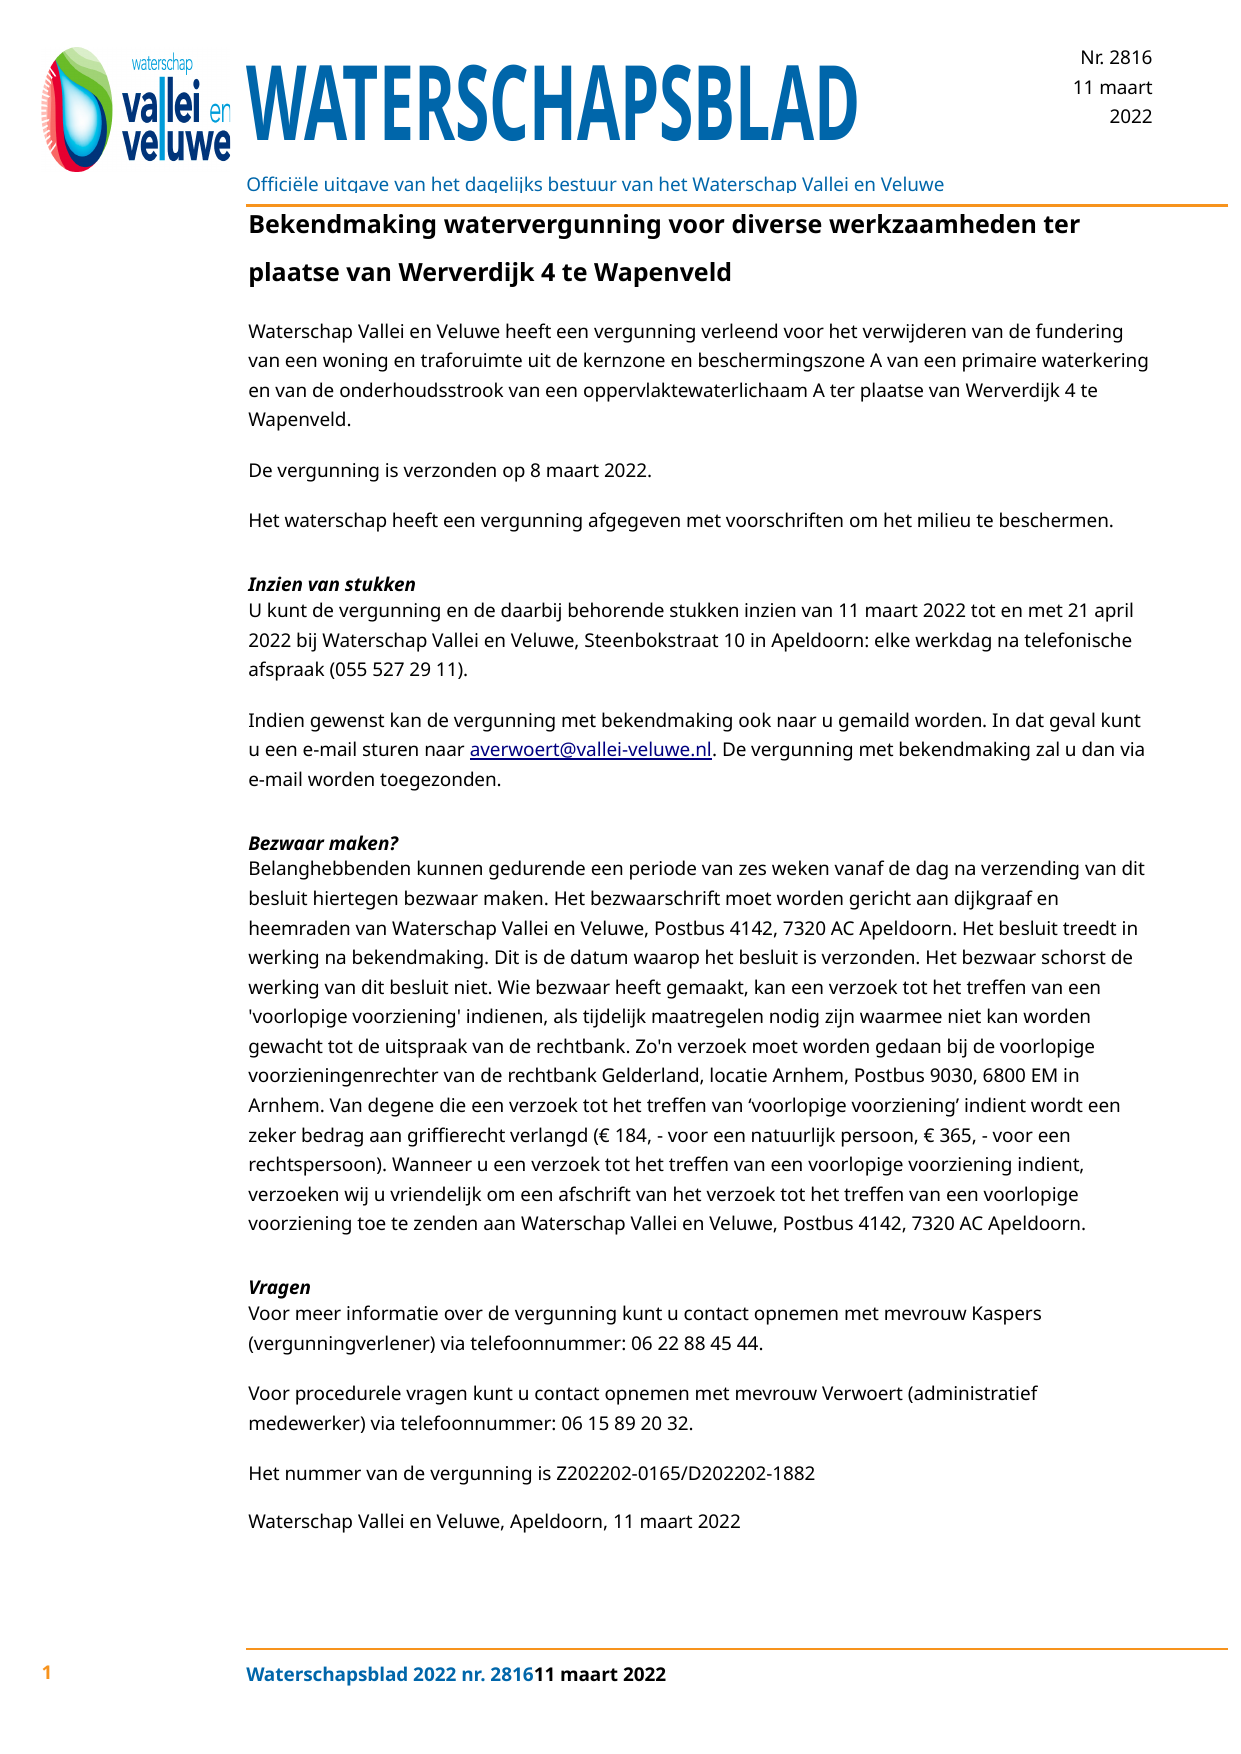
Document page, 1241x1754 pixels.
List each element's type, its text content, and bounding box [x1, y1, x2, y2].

text Waterschap Vallei en Veluwe heeft een vergunning verleend voor het verwijderen van de fundering van een woning en traforuimte uit de kernzone en beschermingszone A van een primaire waterkering en van de onderhoudsstrook van een oppervlaktewaterlichaam A ter plaatse van Werverdijk 4 te Wapenveld. [248, 318, 1152, 432]
text Waterschap Vallei en Veluwe, Apeldoorn, 11 maart 2022 [248, 1508, 1152, 1534]
text Bekendmaking watervergunning voor diverse werkzaamheden ter plaatse van Werverdijk 4 te Wapenveld [248, 207, 1152, 288]
text Voor procedurele vragen kunt u contact opnemen met mevrouw Verwoert (administratief medewerker) via telefoonnummer: 06 15 89 20 32. [248, 1380, 1152, 1436]
text Het waterschap heeft een vergunning afgegeven met voorschriften om het milieu te beschermen. [248, 507, 1152, 533]
text Bezwaar maken? [248, 830, 1152, 856]
text Inzien van stukken [248, 571, 1152, 597]
text Belanghebbenden kunnen gedurende een periode van zes weken vanaf de dag na verzending van dit besluit hiertegen bezwaar maken. Het bezwaarschrift moet worden gericht aan dijkgraaf en heemraden van Waterschap Vallei en Veluwe, Postbus 4142, 7320 AC Apeldoorn. Het besluit treedt in werking na bekendmaking. Dit is de datum waarop het besluit is verzonden. Het bezwaar schorst de werking van dit besluit niet. Wie bezwaar heeft gemaakt, kan een verzoek tot het treffen van een 'voorlopige voorziening' indienen, als tijdelijk maatregelen nodig zijn waarmee niet kan worden gewacht tot de uitspraak van de rechtbank. Zo'n verzoek moet worden gedaan bij de voorlopige voorzieningenrechter van de rechtbank Gelderland, locatie Arnhem, Postbus 9030, 6800 EM in Arnhem. Van degene die een verzoek tot het treffen van ‘voorlopige voorziening’ indient wordt een zeker bedrag aan griffierecht verlangd (€ 184, - voor een natuurlijk persoon, € 365, - voor een rechtspersoon). Wanneer u een verzoek tot het treffen van een voorlopige voorziening indient, verzoeken wij u vriendelijk om een afschrift van het verzoek tot het treffen van een voorlopige voorziening toe te zenden aan Waterschap Vallei en Veluwe, Postbus 4142, 7320 AC Apeldoorn. [248, 856, 1152, 1236]
text Het nummer van de vergunning is Z202202-0165/D202202-1882 [248, 1460, 1152, 1486]
picture [41, 47, 231, 172]
text Indien gewenst kan de vergunning met bekendmaking ook naar u gemaild worden. In dat geval kunt u een e-mail sturen naar averwoert@vallei-veluwe.nl. De vergunning met bekendmaking zal u dan via e-mail worden toegezonden. [248, 707, 1152, 792]
text Voor meer informatie over de vergunning kunt u contact opnemen met mevrouw Kaspers (vergunningverlener) via telefoonnummer: 06 22 88 45 44. [248, 1300, 1152, 1356]
text Vragen [248, 1274, 1152, 1300]
text De vergunning is verzonden op 8 maart 2022. [248, 457, 1152, 483]
text U kunt de vergunning en de daarbij behorende stukken inzien van 11 maart 2022 tot en met 21 april 2022 bij Waterschap Vallei en Veluwe, Steenbokstraat 10 in Apeldoorn: elke werkdag na telefonische afspraak (055 527 29 11). [248, 597, 1152, 682]
